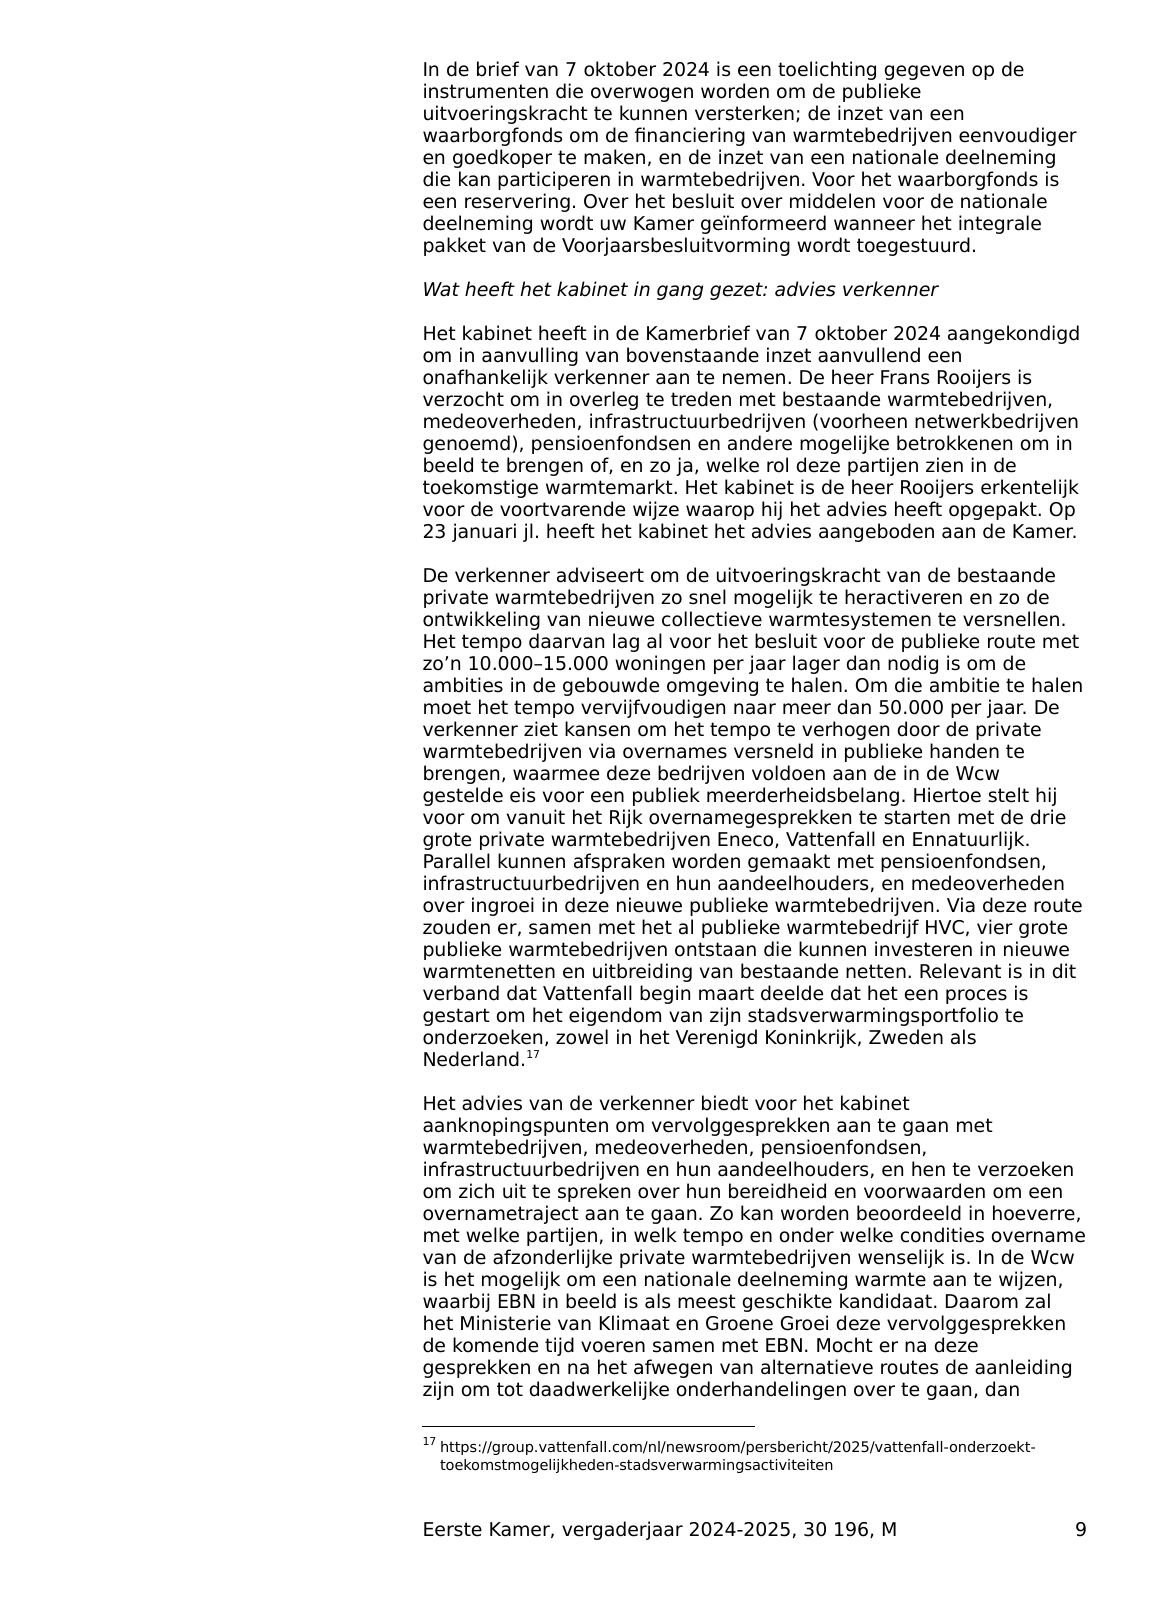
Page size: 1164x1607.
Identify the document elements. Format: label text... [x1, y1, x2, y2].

text Het advies van de verkenner biedt voor het kabinet aanknopingspunten om vervolggesprekken aan te gaan met warmtebedrijven, medeoverheden, pensioenfondsen, infrastructuurbedrijven en hun aandeelhouders, en hen te verzoeken om zich uit te spreken over hun bereidheid en voorwaarden om een overnametraject aan te gaan. Zo kan worden beoordeeld in hoeverre, met welke partijen, in welk tempo en onder welke condities overname van de afzonderlijke private warmtebedrijven wenselijk is. In de Wcw is het mogelijk om een nationale deelneming warmte aan te wijzen, waarbij EBN in beeld is als meest geschikte kandidaat. Daarom zal het Ministerie van Klimaat en Groene Groei deze vervolggesprekken de komende tijd voeren samen met EBN. Mocht er na deze gesprekken en na het afwegen van alternatieve routes de aanleiding zijn om tot daadwerkelijke onderhandelingen over te gaan, dan [422, 1093, 1087, 1401]
text In de brief van 7 oktober 2024 is een toelichting gegeven op de instrumenten die overwogen worden om de publieke uitvoeringskracht te kunnen versterken; de inzet van een waarborgfonds om de financiering van warmtebedrijven eenvoudiger en goedkoper te maken, en de inzet van een nationale deelneming die kan participeren in warmtebedrijven. Voor het waarborgfonds is een reservering. Over het besluit over middelen voor de nationale deelneming wordt uw Kamer geïnformeerd wanneer het integrale pakket van de Voorjaarsbesluitvorming wordt toegestuurd. [422, 59, 1087, 257]
text Het kabinet heeft in de Kamerbrief van 7 oktober 2024 aangekondigd om in aanvulling van bovenstaande inzet aanvullend een onafhankelijk verkenner aan te nemen. De heer Frans Rooijers is verzocht om in overleg te treden met bestaande warmtebedrijven, medeoverheden, infrastructuurbedrijven (voorheen netwerkbedrijven genoemd), pensioenfondsen en andere mogelijke betrokkenen om in beeld te brengen of, en zo ja, welke rol deze partijen zien in de toekomstige warmtemarkt. Het kabinet is de heer Rooijers erkentelijk voor de voortvarende wijze waarop hij het advies heeft opgepakt. Op 23 januari jl. heeft het kabinet het advies aangeboden aan de Kamer. [422, 323, 1087, 543]
text https://group.vattenfall.com/nl/newsroom/persbericht/2025/vattenfall-onderzoekt-toekomstmogelijkheden-stadsverwarmingsactiviteiten [422, 1435, 1087, 1474]
subtitle Wat heeft het kabinet in gang gezet: advies verkenner [422, 279, 1087, 301]
text De verkenner adviseert om de uitvoeringskracht van de bestaande private warmtebedrijven zo snel mogelijk te heractiveren en zo de ontwikkeling van nieuwe collectieve warmtesystemen te versnellen. Het tempo daarvan lag al voor het besluit voor de publieke route met zo’n 10.000–15.000 woningen per jaar lager dan nodig is om de ambities in de gebouwde omgeving te halen. Om die ambitie te halen moet het tempo vervijfvoudigen naar meer dan 50.000 per jaar. De verkenner ziet kansen om het tempo te verhogen door de private warmtebedrijven via overnames versneld in publieke handen te brengen, waarmee deze bedrijven voldoen aan de in de Wcw gestelde eis voor een publiek meerderheidsbelang. Hiertoe stelt hij voor om vanuit het Rijk overnamegesprekken te starten met de drie grote private warmtebedrijven Eneco, Vattenfall en Ennatuurlijk. Parallel kunnen afspraken worden gemaakt met pensioenfondsen, infrastructuurbedrijven en hun aandeelhouders, en medeoverheden over ingroei in deze nieuwe publieke warmtebedrijven. Via deze route zouden er, samen met het al publieke warmtebedrijf HVC, vier grote publieke warmtebedrijven ontstaan die kunnen investeren in nieuwe warmtenetten en uitbreiding van bestaande netten. Relevant is in dit verband dat Vattenfall begin maart deelde dat het een proces is gestart om het eigendom van zijn stadsverwarmingsportfolio te onderzoeken, zowel in het Verenigd Koninkrijk, Zweden als Nederland. [422, 565, 1087, 1071]
